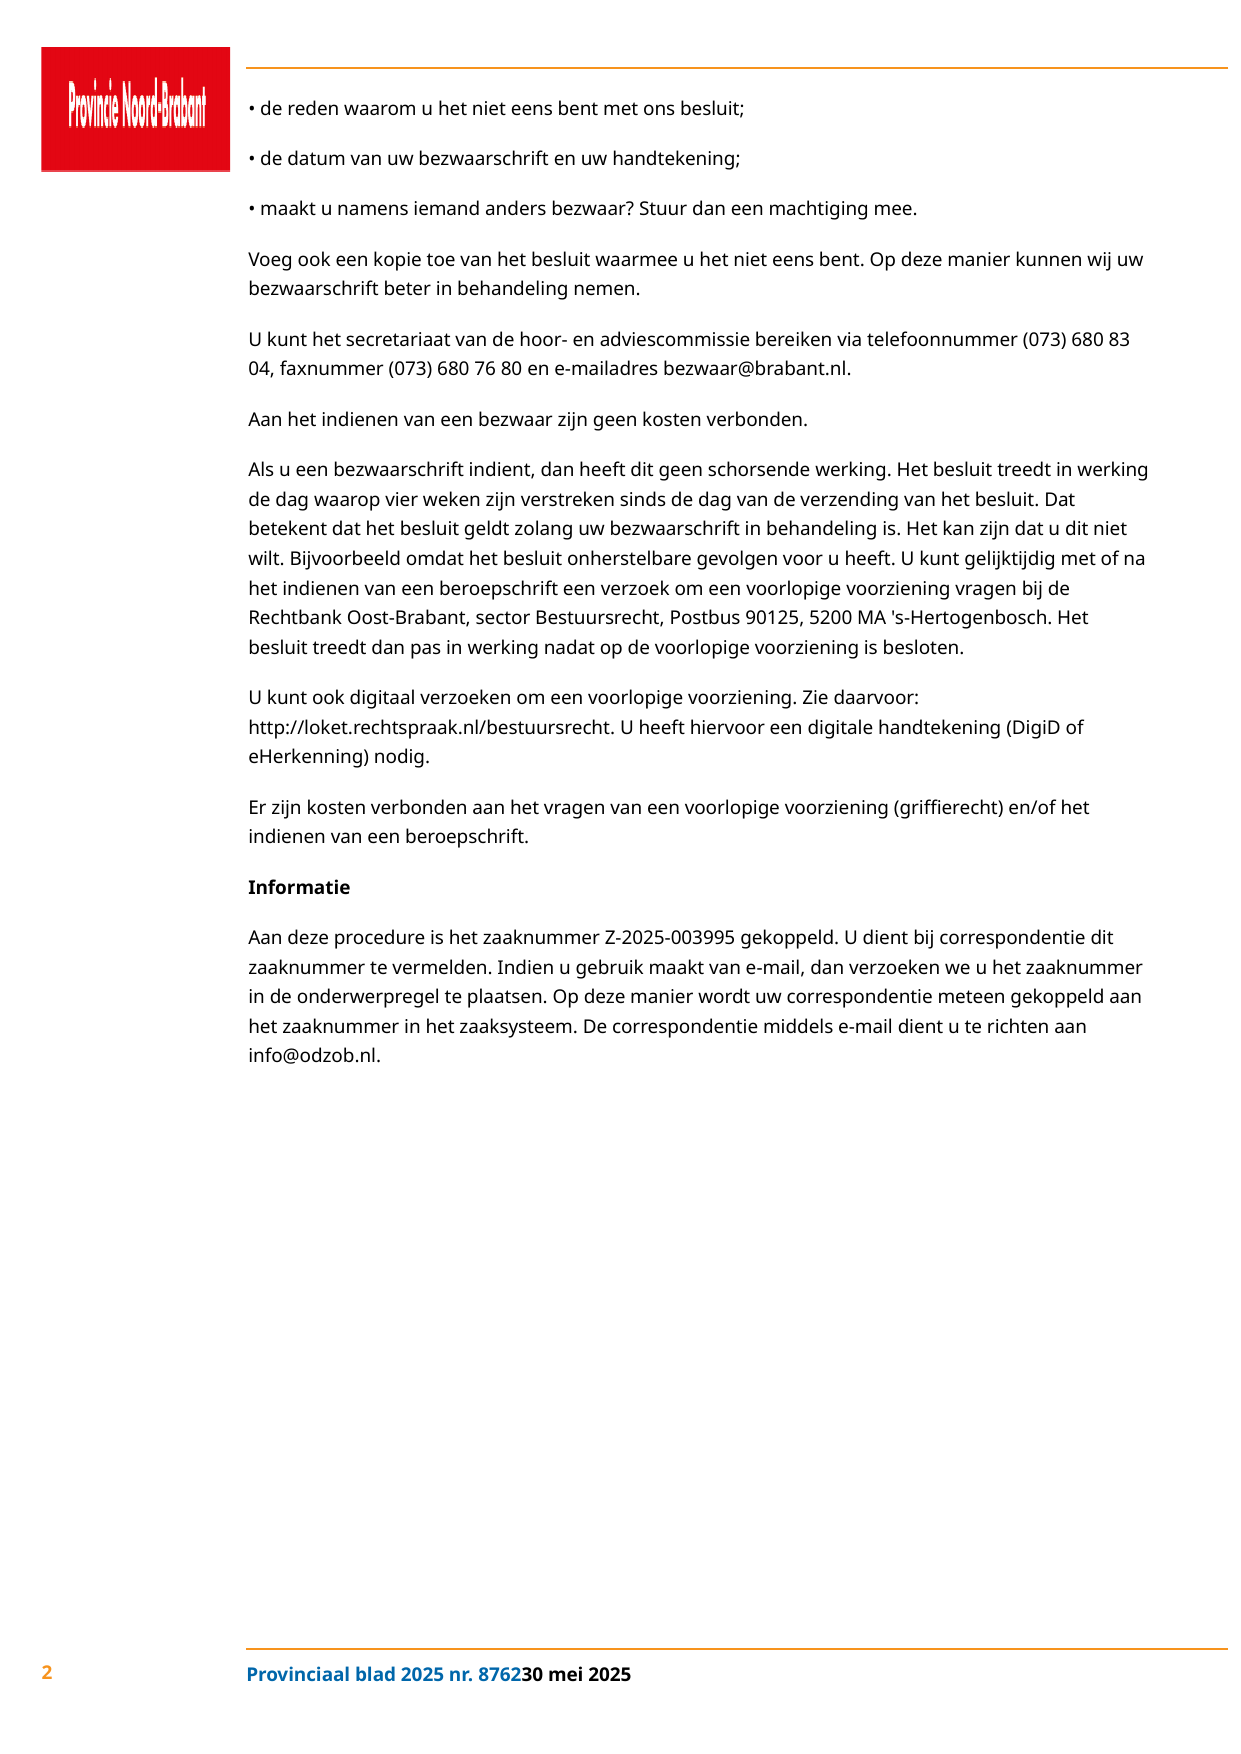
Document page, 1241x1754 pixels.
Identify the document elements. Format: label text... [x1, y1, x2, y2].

text Aan het indienen van een bezwaar zijn geen kosten verbonden. [248, 406, 1152, 432]
text Aan deze procedure is het zaaknummer Z-2025-003995 gekoppeld. U dient bij correspondentie dit zaaknummer te vermelden. Indien u gebruik maakt van e-mail, dan verzoeken we u het zaaknummer in de onderwerpregel te plaatsen. Op deze manier wordt uw correspondentie meteen gekoppeld aan het zaaknummer in het zaaksysteem. De correspondentie middels e-mail dient u te richten aan info@odzob.nl. [248, 924, 1152, 1068]
text • de datum van uw bezwaarschrift en uw handtekening; [248, 145, 1152, 171]
text Als u een bezwaarschrift indient, dan heeft dit geen schorsende werking. Het besluit treedt in werking de dag waarop vier weken zijn verstreken sinds de dag van de verzending van het besluit. Dat betekent dat het besluit geldt zolang uw bezwaarschrift in behandeling is. Het kan zijn dat u dit niet wilt. Bijvoorbeeld omdat het besluit onherstelbare gevolgen voor u heeft. U kunt gelijktijdig met of na het indienen van een beroepschrift een verzoek om een voorlopige voorziening vragen bij de Rechtbank Oost-Brabant, sector Bestuursrecht, Postbus 90125, 5200 MA 's‑Hertogenbosch. Het besluit treedt dan pas in werking nadat op de voorlopige voorziening is besloten. [248, 456, 1152, 660]
text • maakt u namens iemand anders bezwaar? Stuur dan een machtiging mee. [248, 196, 1152, 221]
text • de reden waarom u het niet eens bent met ons besluit; [248, 95, 1152, 121]
text U kunt ook digitaal verzoeken om een voorlopige voorziening. Zie daarvoor: http://loket.rechtspraak.nl/bestuursrecht. U heeft hiervoor een digitale handtekening (DigiD of eHerkenning) nodig. [248, 684, 1152, 769]
picture [41, 47, 231, 172]
text Er zijn kosten verbonden aan het vragen van een voorlopige voorziening (griffierecht) en/of het indienen van een beroepschrift. [248, 794, 1152, 849]
text U kunt het secretariaat van de hoor- en adviescommissie bereiken via telefoonnummer (073) 680 83 04, faxnummer (073) 680 76 80 en e-mailadres bezwaar@brabant.nl. [248, 326, 1152, 381]
text Voeg ook een kopie toe van het besluit waarmee u het niet eens bent. Op deze manier kunnen wij uw bezwaarschrift beter in behandeling nemen. [248, 246, 1152, 301]
text Informatie [248, 874, 1152, 900]
